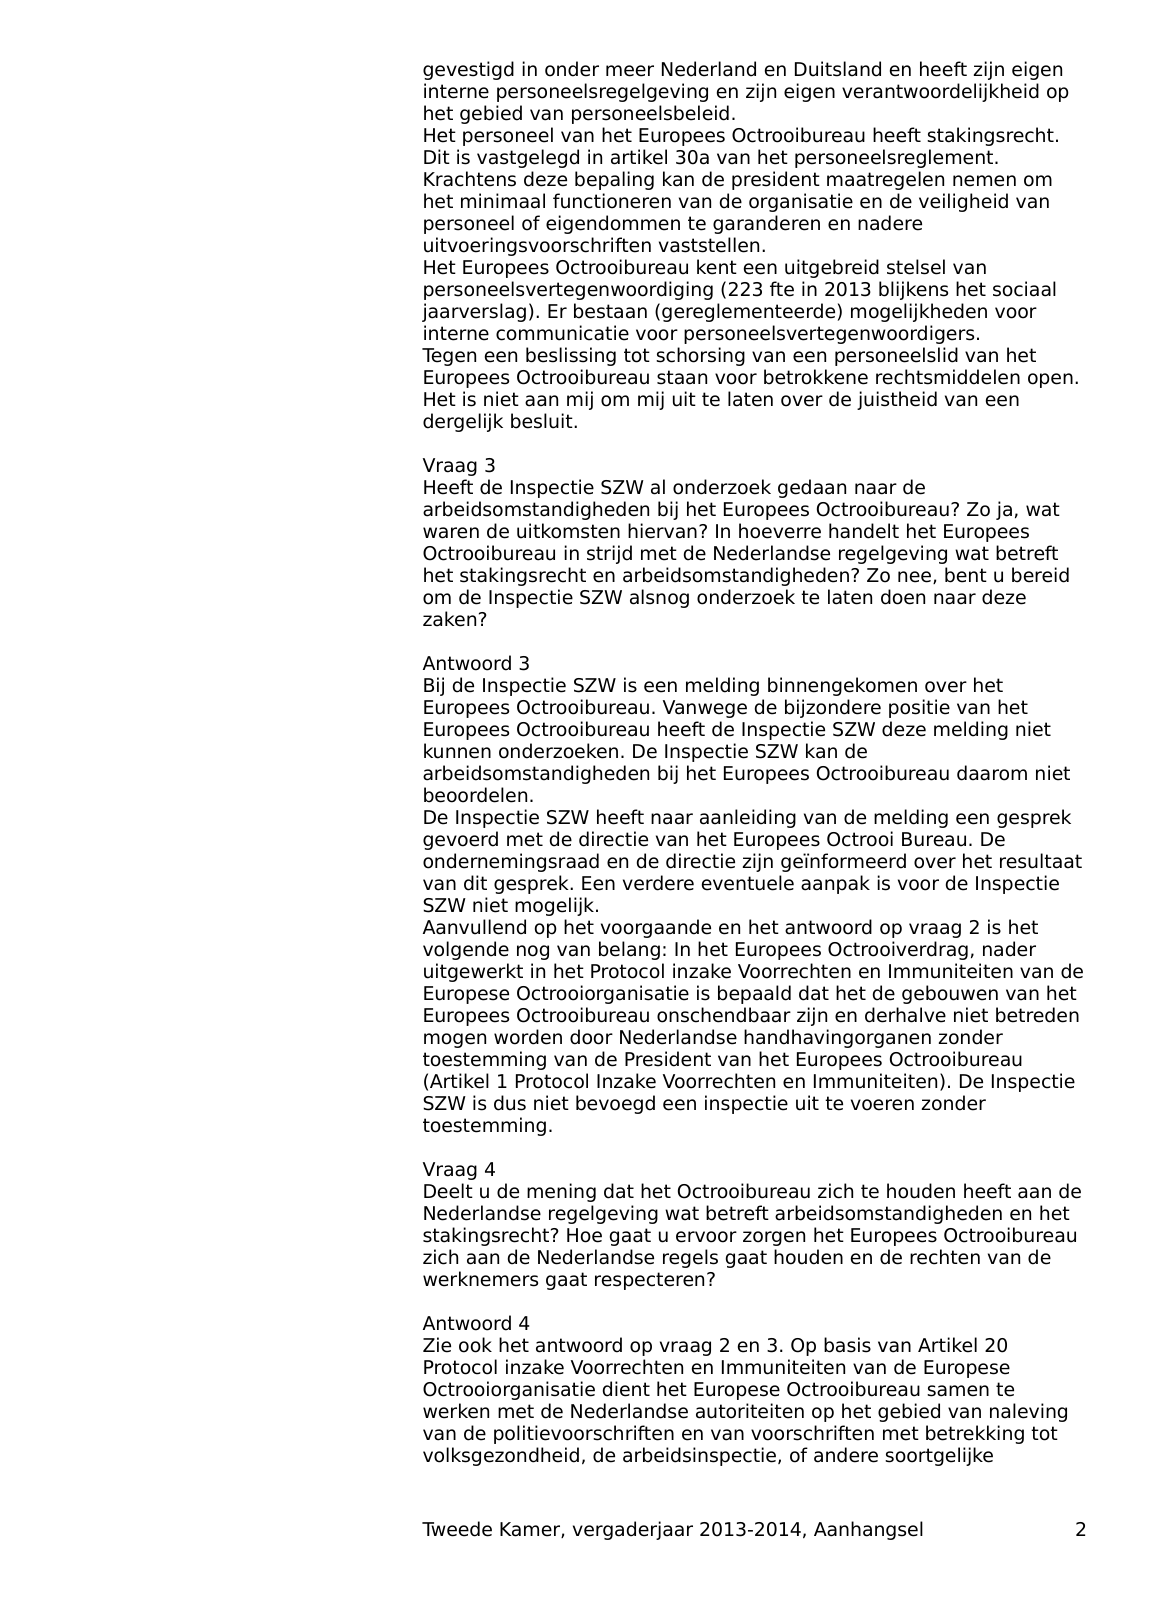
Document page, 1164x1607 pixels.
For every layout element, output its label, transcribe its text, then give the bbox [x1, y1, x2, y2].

text Tegen een beslissing tot schorsing van een personeelslid van het Europees Octrooibureau staan voor betrokkene rechtsmiddelen open. Het is niet aan mij om mij uit te laten over de juistheid van een dergelijk besluit. [422, 345, 1087, 433]
text Antwoord 3 [422, 653, 1087, 675]
text Heeft de Inspectie SZW al onderzoek gedaan naar de arbeidsomstandigheden bij het Europees Octrooibureau? Zo ja, wat waren de uitkomsten hiervan? In hoeverre handelt het Europees Octrooibureau in strijd met de Nederlandse regelgeving wat betreft het stakingsrecht en arbeidsomstandigheden? Zo nee, bent u bereid om de Inspectie SZW alsnog onderzoek te laten doen naar deze zaken? [422, 477, 1087, 631]
text Vraag 4 [422, 1159, 1087, 1181]
text Aanvullend op het voorgaande en het antwoord op vraag 2 is het volgende nog van belang: In het Europees Octrooiverdrag, nader uitgewerkt in het Protocol inzake Voorrechten en Immuniteiten van de Europese Octrooiorganisatie is bepaald dat het de gebouwen van het Europees Octrooibureau onschendbaar zijn en derhalve niet betreden mogen worden door Nederlandse handhavingorganen zonder toestemming van de President van het Europees Octrooibureau (Artikel 1 Protocol Inzake Voorrechten en Immuniteiten). De Inspectie SZW is dus niet bevoegd een inspectie uit te voeren zonder toestemming. [422, 917, 1087, 1136]
text Het Europees Octrooibureau kent een uitgebreid stelsel van personeelsvertegenwoordiging (223 fte in 2013 blijkens het sociaal jaarverslag). Er bestaan (gereglementeerde) mogelijkheden voor interne communicatie voor personeelsvertegenwoordigers. [422, 257, 1087, 345]
text De Inspectie SZW heeft naar aanleiding van de melding een gesprek gevoerd met de directie van het Europees Octrooi Bureau. De ondernemingsraad en de directie zijn geïnformeerd over het resultaat van dit gesprek. Een verdere eventuele aanpak is voor de Inspectie SZW niet mogelijk. [422, 807, 1087, 917]
text Zie ook het antwoord op vraag 2 en 3. Op basis van Artikel 20 Protocol inzake Voorrechten en Immuniteiten van de Europese Octrooiorganisatie dient het Europese Octrooibureau samen te werken met de Nederlandse autoriteiten op het gebied van naleving van de politievoorschriften en van voorschriften met betrekking tot volksgezondheid, de arbeidsinspectie, of andere soortgelijke [422, 1335, 1087, 1467]
text Vraag 3 [422, 455, 1087, 477]
text Het personeel van het Europees Octrooibureau heeft stakingsrecht. Dit is vastgelegd in artikel 30a van het personeelsreglement. Krachtens deze bepaling kan de president maatregelen nemen om het minimaal functioneren van de organisatie en de veiligheid van personeel of eigendommen te garanderen en nadere uitvoeringsvoorschriften vaststellen. [422, 125, 1087, 257]
text Antwoord 4 [422, 1313, 1087, 1335]
text Deelt u de mening dat het Octrooibureau zich te houden heeft aan de Nederlandse regelgeving wat betreft arbeidsomstandigheden en het stakingsrecht? Hoe gaat u ervoor zorgen het Europees Octrooibureau zich aan de Nederlandse regels gaat houden en de rechten van de werknemers gaat respecteren? [422, 1181, 1087, 1291]
text gevestigd in onder meer Nederland en Duitsland en heeft zijn eigen interne personeelsregelgeving en zijn eigen verantwoordelijkheid op het gebied van personeelsbeleid. [422, 59, 1087, 125]
text Bij de Inspectie SZW is een melding binnengekomen over het Europees Octrooibureau. Vanwege de bijzondere positie van het Europees Octrooibureau heeft de Inspectie SZW deze melding niet kunnen onderzoeken. De Inspectie SZW kan de arbeidsomstandigheden bij het Europees Octrooibureau daarom niet beoordelen. [422, 675, 1087, 807]
